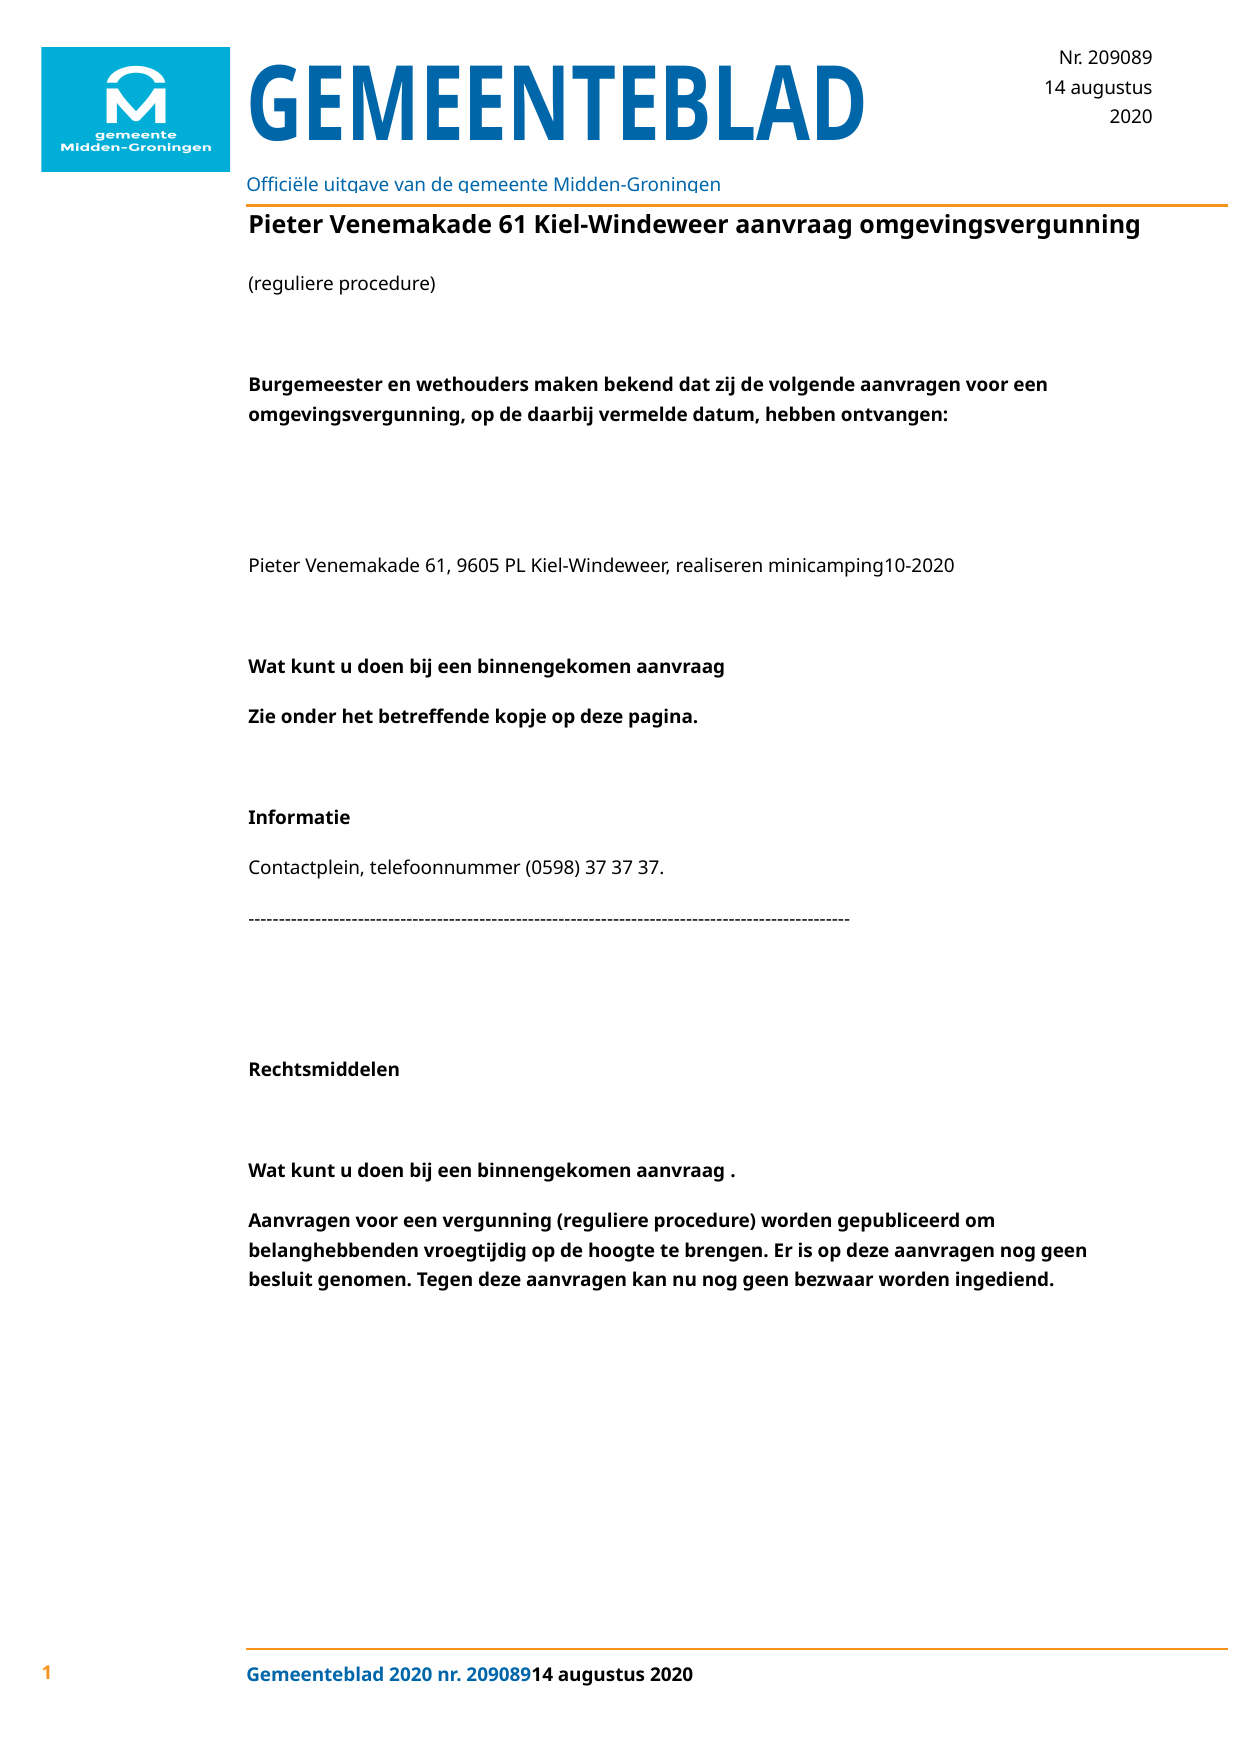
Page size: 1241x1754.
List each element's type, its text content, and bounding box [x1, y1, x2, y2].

picture [107, 89, 165, 122]
text Informatie [248, 804, 1152, 830]
text Wat kunt u doen bij een binnengekomen aanvraag . [248, 1157, 1152, 1183]
picture [108, 66, 164, 82]
text Wat kunt u doen bij een binnengekomen aanvraag [248, 653, 1152, 678]
text Pieter Venemakade 61 Kiel-Windeweer aanvraag omgevingsvergunning [248, 207, 1152, 241]
text Rechtsmiddelen [248, 1056, 1152, 1082]
text Aanvragen voor een vergunning (reguliere procedure) worden gepubliceerd om belanghebbenden vroegtijdig op de hoogte te brengen. Er is op deze aanvragen nog geen besluit genomen. Tegen deze aanvragen kan nu nog geen bezwaar worden ingediend. [248, 1207, 1152, 1292]
text --------------------------------------------------------------------------------------------------- [248, 905, 1152, 931]
text Zie onder het betreffende kopje op deze pagina. [248, 703, 1152, 729]
picture [184, 146, 190, 153]
text Pieter Venemakade 61, 9605 PL Kiel-Windeweer, realiseren minicamping10-2020 [248, 552, 1152, 578]
text Contactplein, telefoonnummer (0598) 37 37 37. [248, 854, 1152, 880]
text Burgemeester en wethouders maken bekend dat zij de volgende aanvragen voor een omgevingsvergunning, op de daarbij vermelde datum, hebben ontvangen: [248, 371, 1152, 426]
text (reguliere procedure) [248, 270, 1152, 296]
